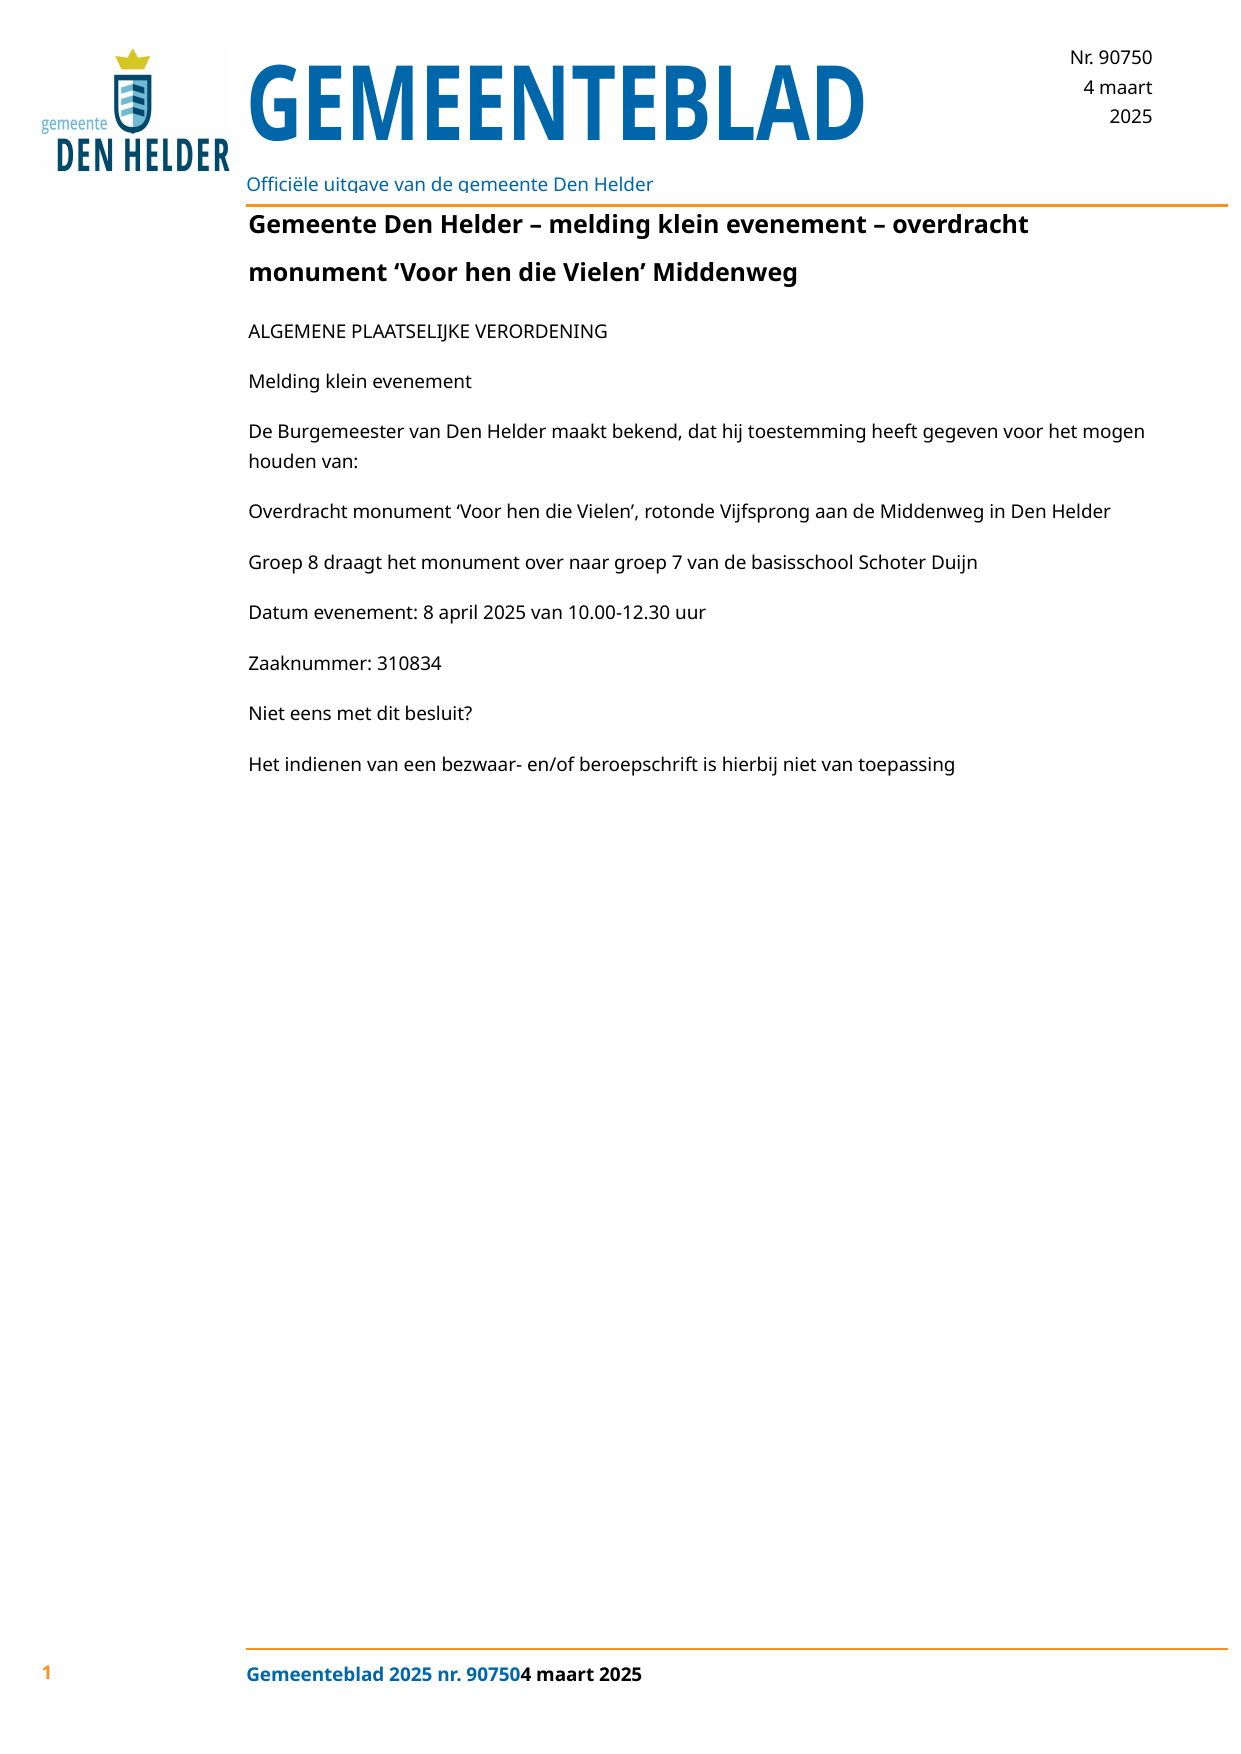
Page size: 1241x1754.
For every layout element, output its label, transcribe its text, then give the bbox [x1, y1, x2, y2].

text Datum evenement: 8 april 2025 van 10.00-12.30 uur [248, 599, 1152, 625]
picture [100, 154, 106, 172]
picture [220, 160, 224, 172]
text Groep 8 draagt het monument over naar groep 7 van de basisschool Schoter Duijn [248, 549, 1152, 575]
picture [130, 157, 135, 172]
text ALGEMENE PLAATSELIJKE VERORDENING [248, 318, 1152, 344]
text De Burgemeester van Den Helder maakt bekend, dat hij toestemming heeft gegeven voor het mogen houden van: [248, 419, 1152, 474]
text Melding klein evenement [248, 368, 1152, 394]
text Overdracht monument ‘Voor hen die Vielen’, rotonde Vijfsprong aan de Middenweg in Den Helder [248, 499, 1152, 524]
picture [63, 144, 68, 165]
text Gemeente Den Helder – melding klein evenement – overdracht monument ‘Voor hen die Vielen’ Middenweg [248, 207, 1152, 288]
text Niet eens met dit besluit? [248, 700, 1152, 726]
text Zaaknummer: 310834 [248, 650, 1152, 676]
text Het indienen van een bezwaar- en/of beroepschrift is hierbij niet van toepassing [248, 751, 1152, 777]
picture [182, 144, 187, 165]
picture [41, 47, 231, 172]
